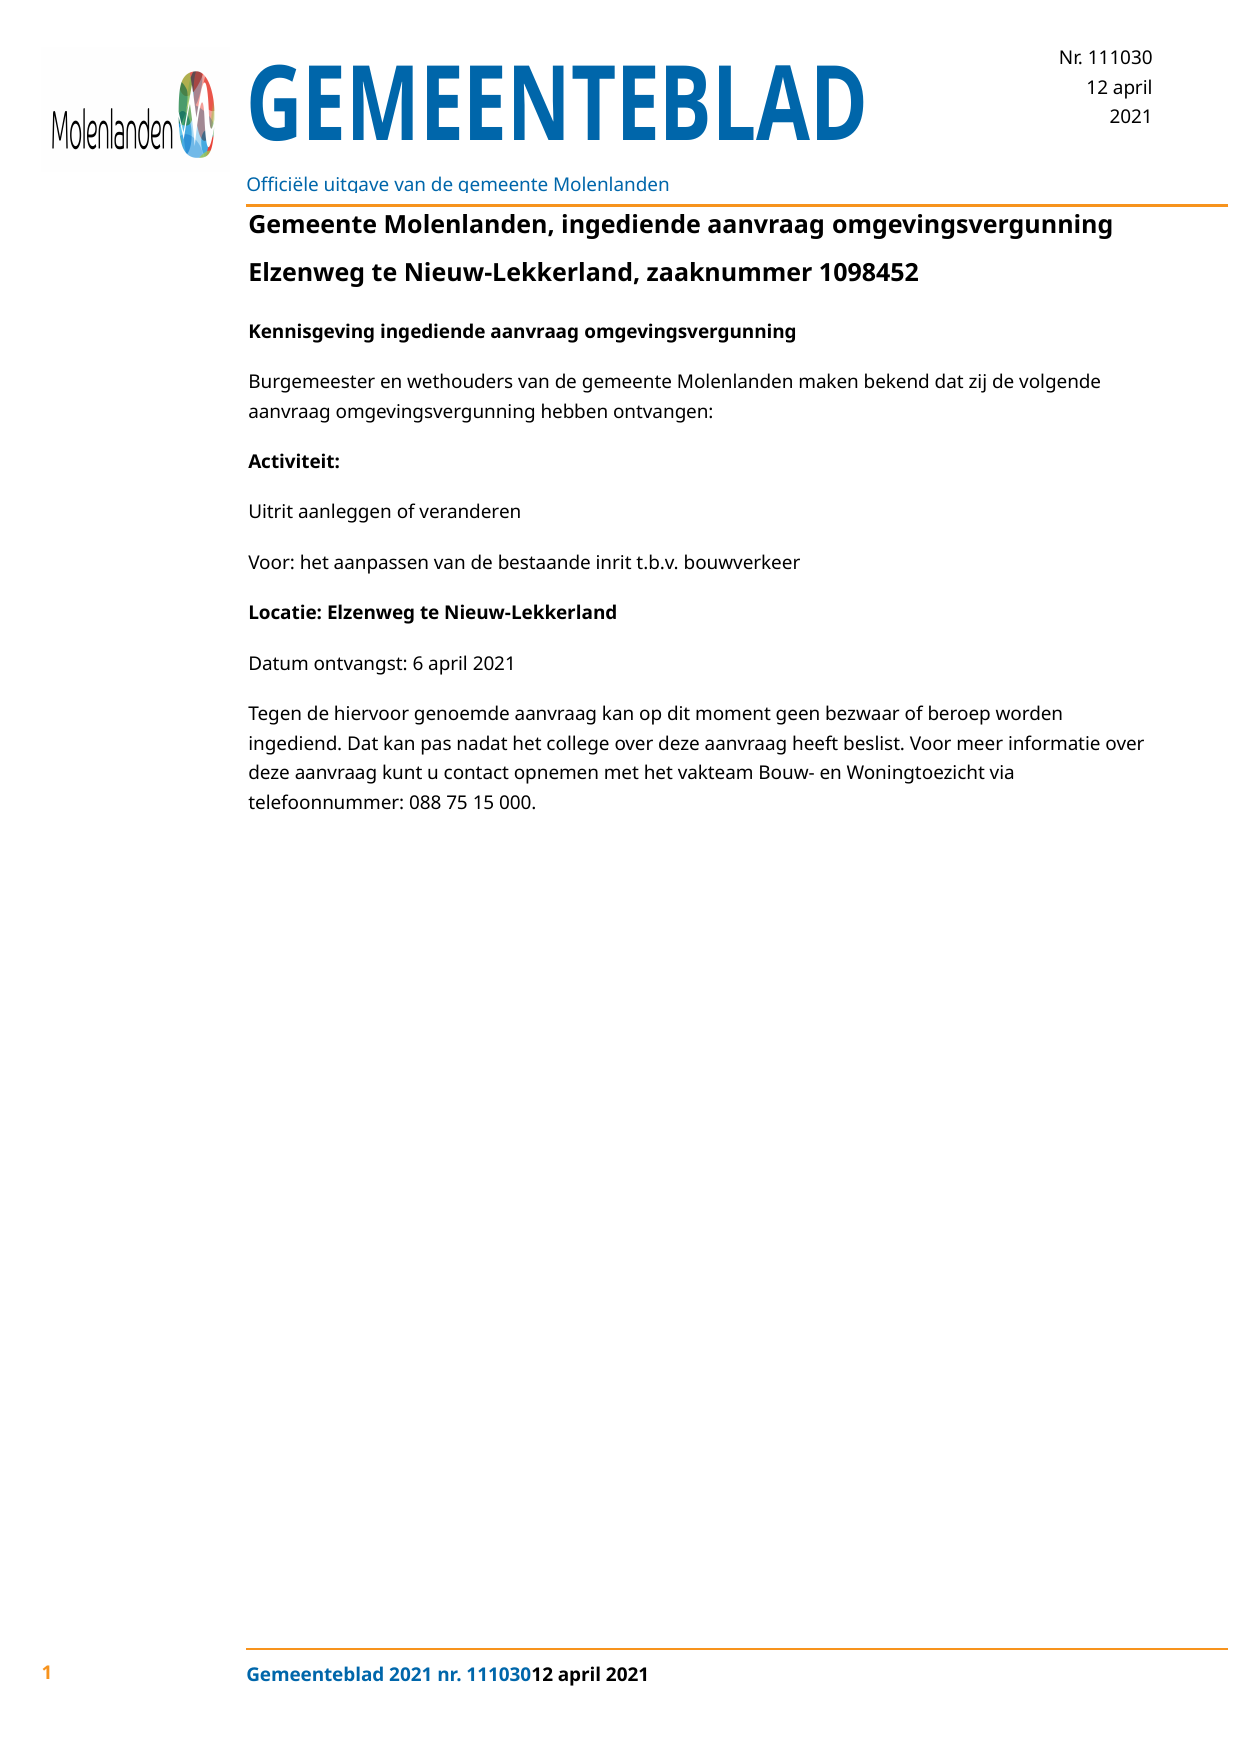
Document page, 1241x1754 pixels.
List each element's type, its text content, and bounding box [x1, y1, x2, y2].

text Tegen de hiervoor genoemde aanvraag kan op dit moment geen bezwaar of beroep worden ingediend. Dat kan pas nadat het college over deze aanvraag heeft beslist. Voor meer informatie over deze aanvraag kunt u contact opnemen met het vakteam Bouw- en Woningtoezicht via telefoonnummer: 088 75 15 000. [248, 700, 1152, 815]
text Gemeente Molenlanden, ingediende aanvraag omgevingsvergunning Elzenweg te Nieuw-Lekkerland, zaaknummer 1098452 [248, 207, 1152, 288]
text Activiteit: [248, 448, 1152, 474]
picture [41, 47, 231, 172]
text Locatie: Elzenweg te Nieuw-Lekkerland [248, 599, 1152, 625]
text Burgemeester en wethouders van de gemeente Molenlanden maken bekend dat zij de volgende aanvraag omgevingsvergunning hebben ontvangen: [248, 368, 1152, 424]
text Kennisgeving ingediende aanvraag omgevingsvergunning [248, 318, 1152, 344]
text Datum ontvangst: 6 april 2021 [248, 650, 1152, 676]
text Uitrit aanleggen of veranderen [248, 499, 1152, 524]
text Voor: het aanpassen van de bestaande inrit t.b.v. bouwverkeer [248, 549, 1152, 575]
